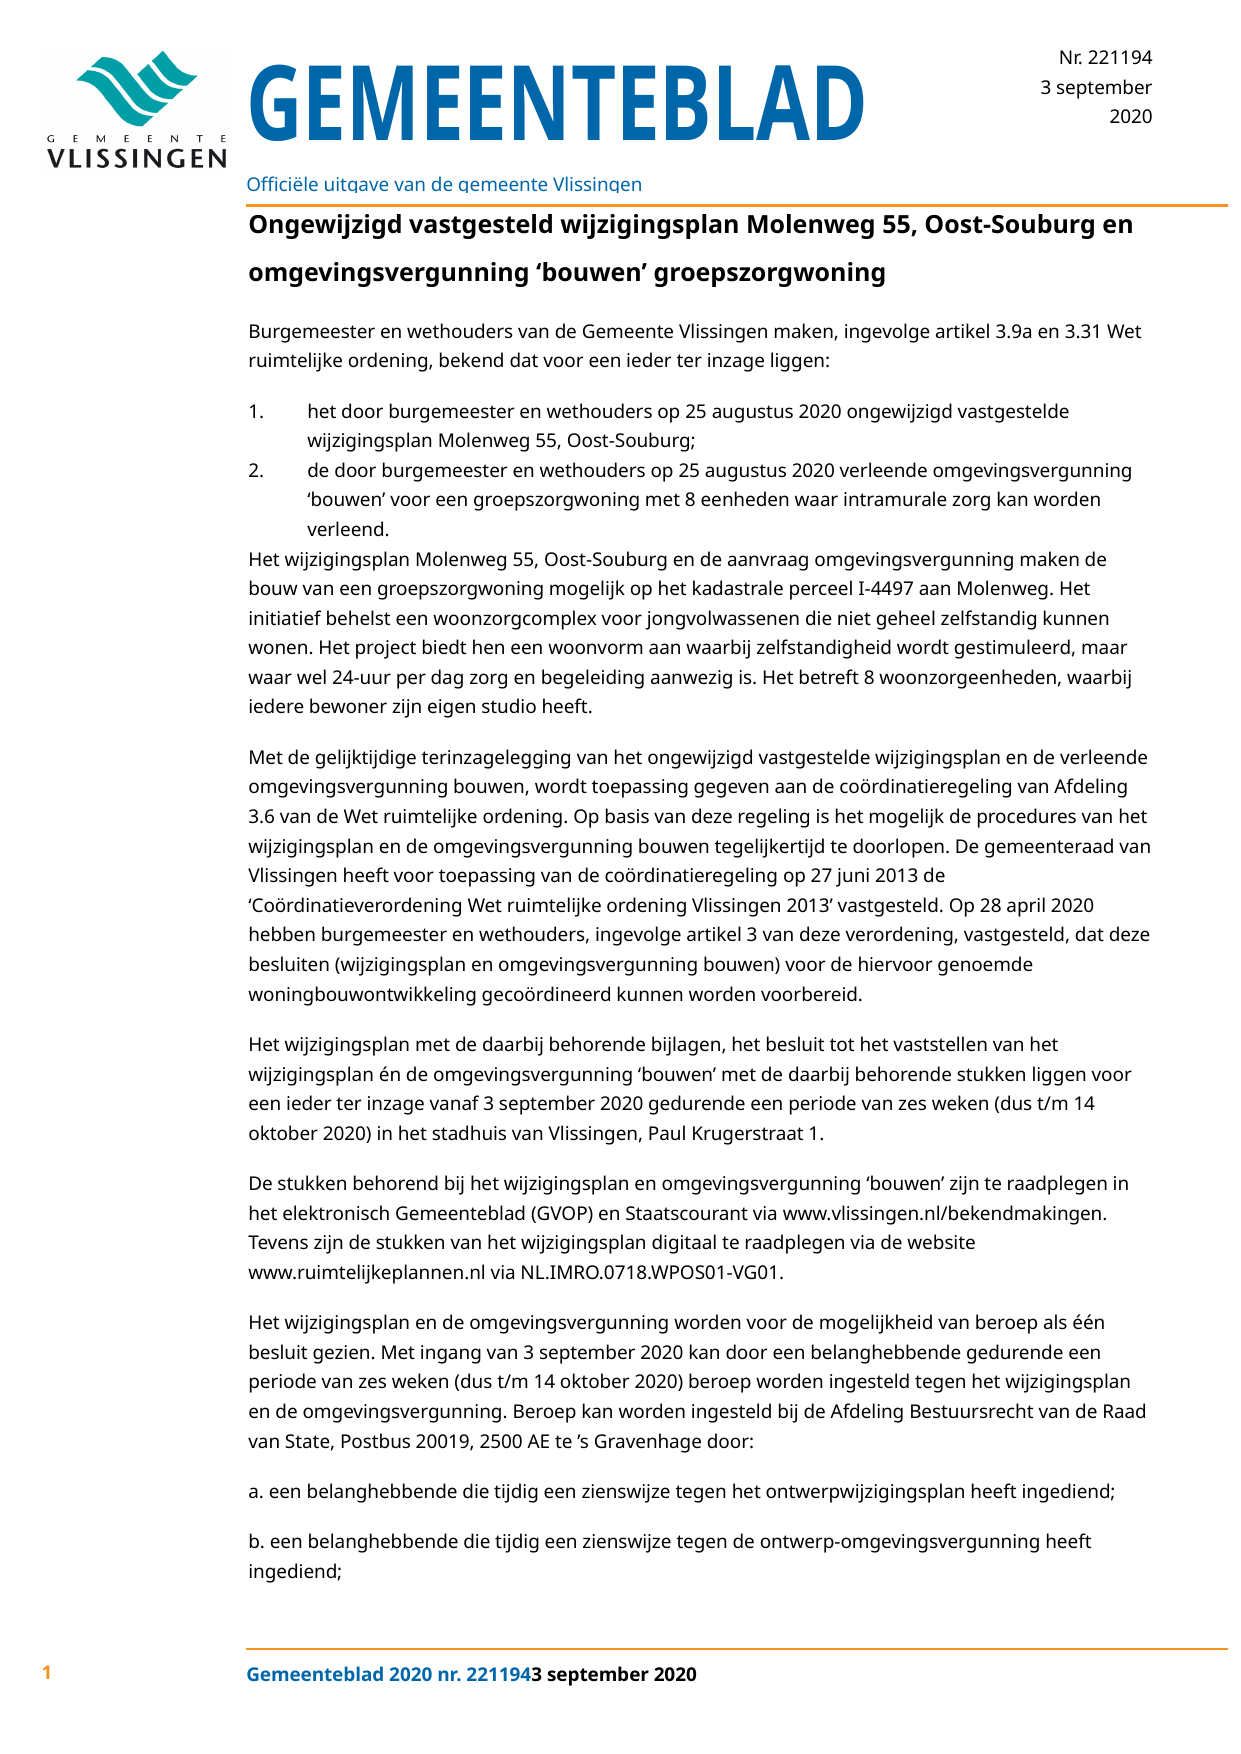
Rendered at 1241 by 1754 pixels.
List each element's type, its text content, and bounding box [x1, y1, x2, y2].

text a. een belanghebbende die tijdig een zienswijze tegen het ontwerpwijzigingsplan heeft ingediend; [248, 1478, 1152, 1504]
text Het wijzigingsplan Molenweg 55, Oost-Souburg en de aanvraag omgevingsvergunning maken de bouw van een groepszorgwoning mogelijk op het kadastrale perceel I-4497 aan Molenweg. Het initiatief behelst een woonzorgcomplex voor jongvolwassenen die niet geheel zelfstandig kunnen wonen. Het project biedt hen een woonvorm aan waarbij zelfstandigheid wordt gestimuleerd, maar waar wel 24-uur per dag zorg en begeleiding aanwezig is. Het betreft 8 woonzorgeenheden, waarbij iedere bewoner zijn eigen studio heeft. [248, 546, 1152, 719]
text Burgemeester en wethouders van de Gemeente Vlissingen maken, ingevolge artikel 3.9a en 3.31 Wet ruimtelijke ordening, bekend dat voor een ieder ter inzage liggen: [248, 318, 1152, 373]
picture [41, 47, 231, 172]
text Het wijzigingsplan met de daarbij behorende bijlagen, het besluit tot het vaststellen van het wijzigingsplan én de omgevingsvergunning ‘bouwen’ met de daarbij behorende stukken liggen voor een ieder ter inzage vanaf 3 september 2020 gedurende een periode van zes weken (dus t/m 14 oktober 2020) in het stadhuis van Vlissingen, Paul Krugerstraat 1. [248, 1031, 1152, 1146]
list het door burgemeester en wethouders op 25 augustus 2020 ongewijzigd vastgestelde wijzigingsplan Molenweg 55, Oost-Souburg; [248, 398, 1152, 453]
text Met de gelijktijdige terinzagelegging van het ongewijzigd vastgestelde wijzigingsplan en de verleende omgevingsvergunning bouwen, wordt toepassing gegeven aan de coördinatieregeling van Afdeling 3.6 van de Wet ruimtelijke ordening. Op basis van deze regeling is het mogelijk de procedures van het wijzigingsplan en de omgevingsvergunning bouwen tegelijkertijd te doorlopen. De gemeenteraad van Vlissingen heeft voor toepassing van de coördinatieregeling op 27 juni 2013 de ‘Coördinatieverordening Wet ruimtelijke ordening Vlissingen 2013’ vastgesteld. Op 28 april 2020 hebben burgemeester en wethouders, ingevolge artikel 3 van deze verordening, vastgesteld, dat deze besluiten (wijzigingsplan en omgevingsvergunning bouwen) voor de hiervoor genoemde woningbouwontwikkeling gecoördineerd kunnen worden voorbereid. [248, 744, 1152, 1007]
text De stukken behorend bij het wijzigingsplan en omgevingsvergunning ‘bouwen’ zijn te raadplegen in het elektronisch Gemeenteblad (GVOP) en Staatscourant via www.vlissingen.nl/bekendmakingen. Tevens zijn de stukken van het wijzigingsplan digitaal te raadplegen via de website www.ruimtelijkeplannen.nl via NL.IMRO.0718.WPOS01-VG01. [248, 1170, 1152, 1285]
text Het wijzigingsplan en de omgevingsvergunning worden voor de mogelijkheid van beroep als één besluit gezien. Met ingang van 3 september 2020 kan door een belanghebbende gedurende een periode van zes weken (dus t/m 14 oktober 2020) beroep worden ingesteld tegen het wijzigingsplan en de omgevingsvergunning. Beroep kan worden ingesteld bij de Afdeling Bestuursrecht van de Raad van State, Postbus 20019, 2500 AE te ’s Gravenhage door: [248, 1309, 1152, 1454]
list de door burgemeester en wethouders op 25 augustus 2020 verleende omgevingsvergunning ‘bouwen’ voor een groepszorgwoning met 8 eenheden waar intramurale zorg kan worden verleend. [248, 457, 1152, 542]
text b. een belanghebbende die tijdig een zienswijze tegen de ontwerp-omgevingsvergunning heeft ingediend; [248, 1529, 1152, 1584]
text Ongewijzigd vastgesteld wijzigingsplan Molenweg 55, Oost-Souburg en omgevingsvergunning ‘bouwen’ groepszorgwoning [248, 207, 1152, 288]
